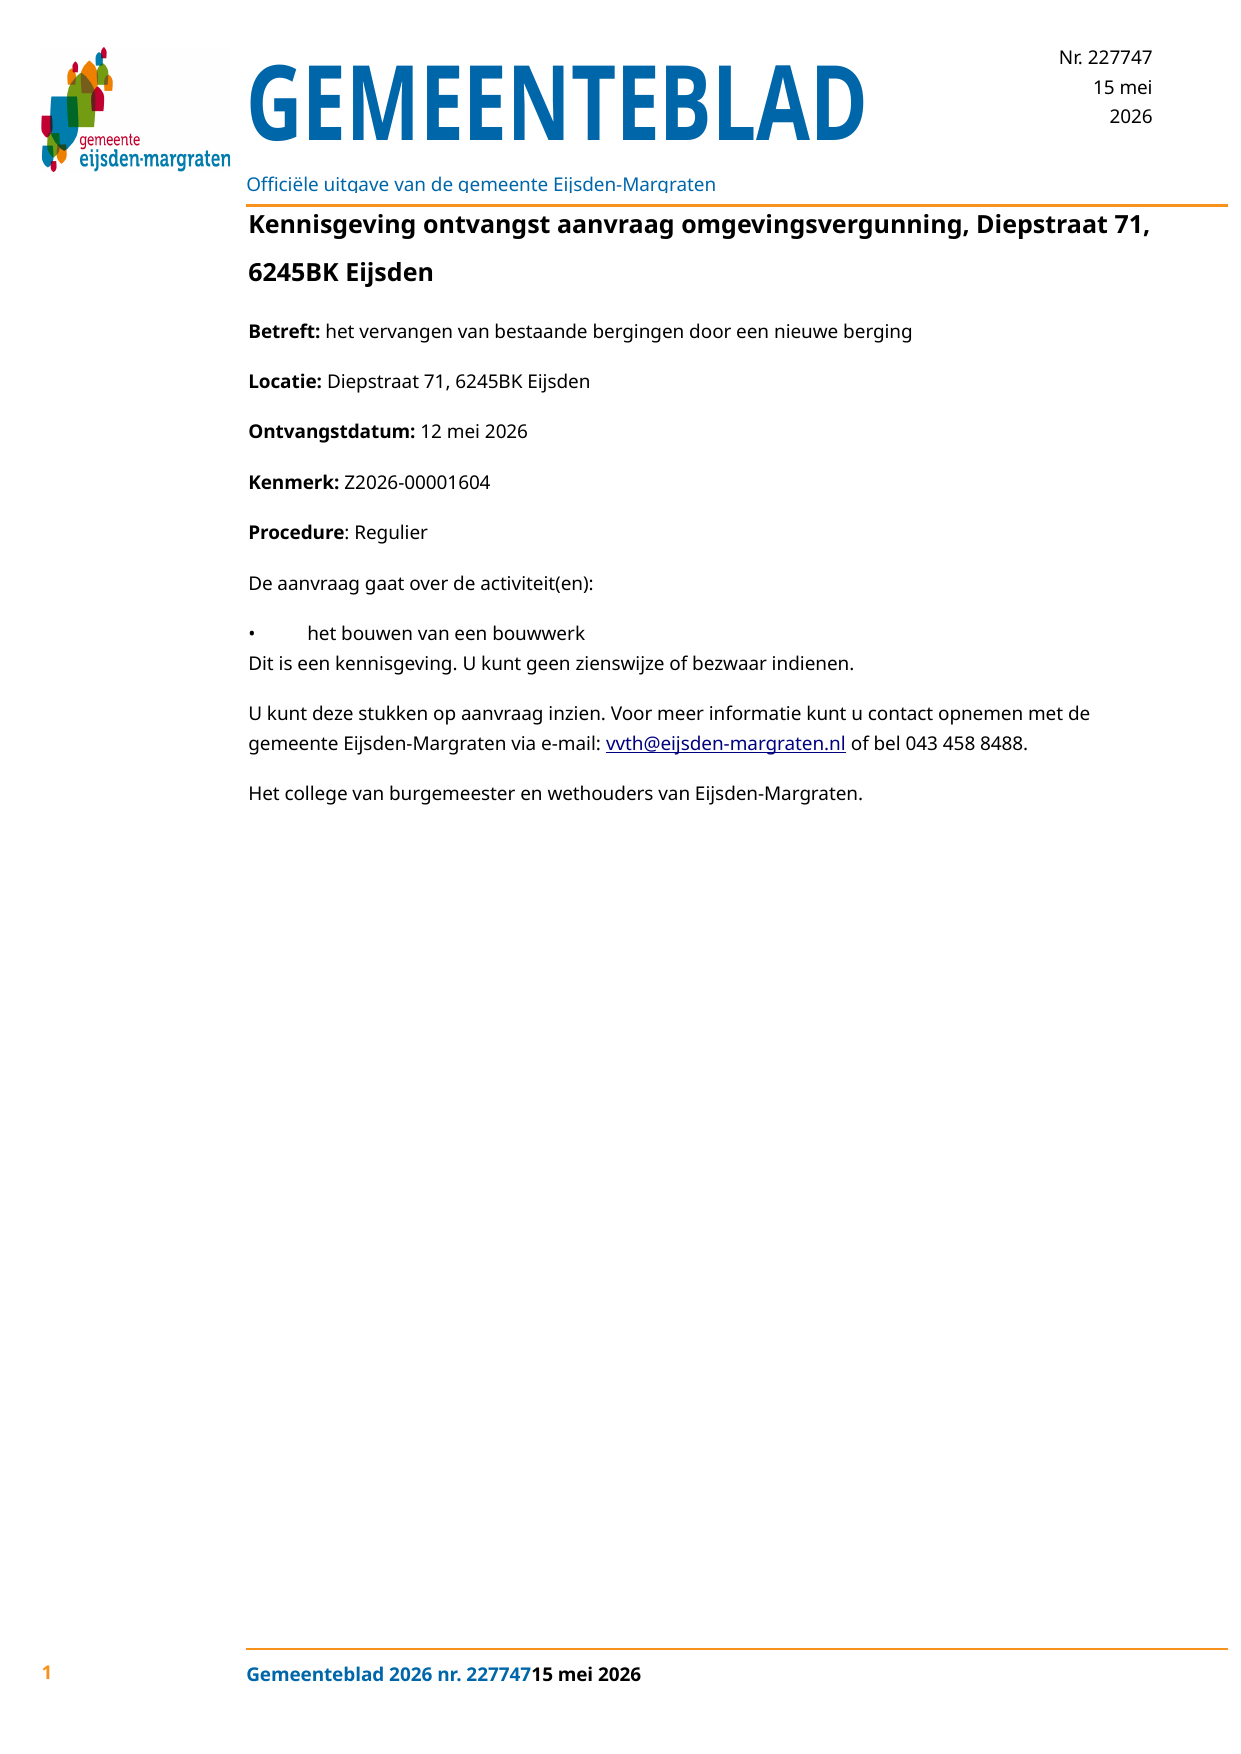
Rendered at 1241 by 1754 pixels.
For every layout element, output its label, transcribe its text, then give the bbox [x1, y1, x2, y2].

text Ontvangstdatum: 12 mei 2026 [248, 419, 1152, 444]
text Betreft: het vervangen van bestaande bergingen door een nieuwe berging [248, 318, 1152, 344]
text Dit is een kennisgeving. U kunt geen zienswijze of bezwaar indienen. [248, 650, 1152, 676]
text De aanvraag gaat over de activiteit(en): [248, 570, 1152, 596]
text Kennisgeving ontvangst aanvraag omgevingsvergunning, Diepstraat 71, 6245BK Eijsden [248, 207, 1152, 288]
list het bouwen van een bouwwerk [248, 620, 1152, 646]
text Kenmerk: Z2026-00001604 [248, 469, 1152, 495]
text Procedure: Regulier [248, 519, 1152, 545]
picture [41, 47, 231, 172]
text Locatie: Diepstraat 71, 6245BK Eijsden [248, 368, 1152, 394]
text Het college van burgemeester en wethouders van Eijsden-Margraten. [248, 780, 1152, 806]
text U kunt deze stukken op aanvraag inzien. Voor meer informatie kunt u contact opnemen met de gemeente Eijsden-Margraten via e-mail: vvth@eijsden-margraten.nl of bel 043 458 8488. [248, 700, 1152, 756]
